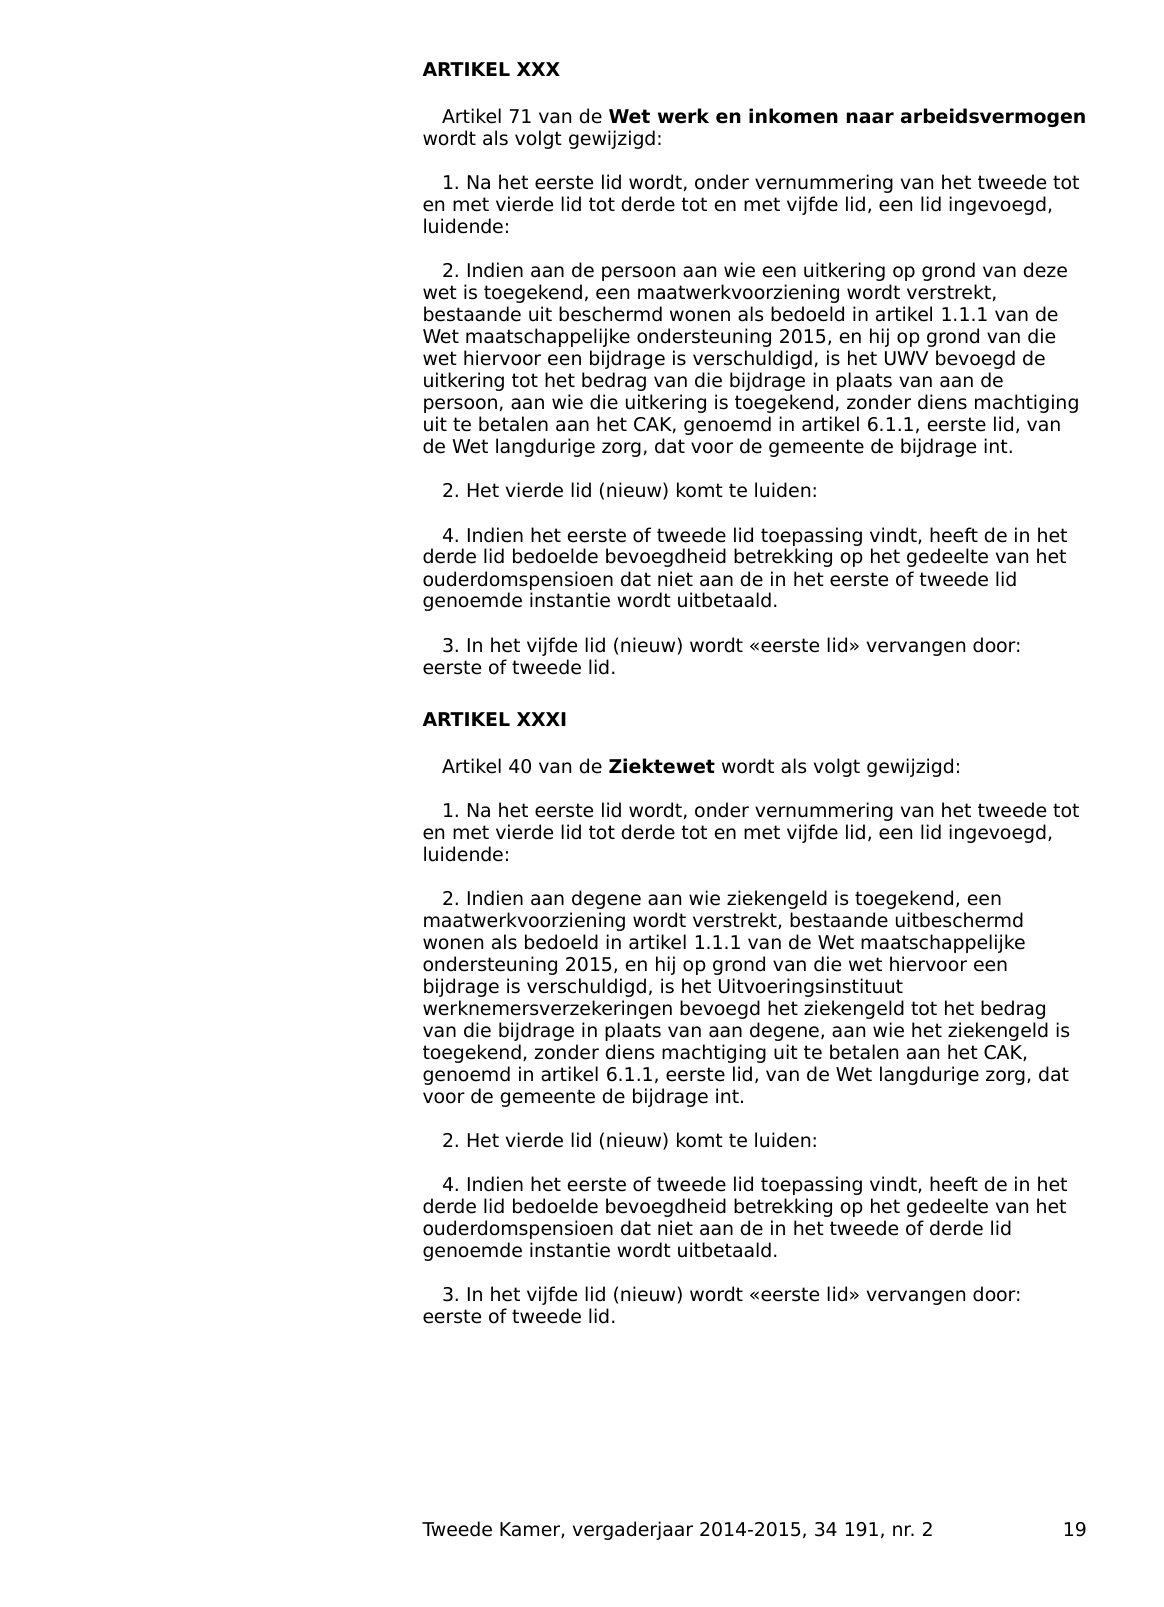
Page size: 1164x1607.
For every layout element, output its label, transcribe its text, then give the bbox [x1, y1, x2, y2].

text 2. Indien aan de persoon aan wie een uitkering op grond van deze wet is toegekend, een maatwerkvoorziening wordt verstrekt, bestaande uit beschermd wonen als bedoeld in artikel 1.1.1 van de Wet maatschappelijke ondersteuning 2015, en hij op grond van die wet hiervoor een bijdrage is verschuldigd, is het UWV bevoegd de uitkering tot het bedrag van die bijdrage in plaats van aan de persoon, aan wie die uitkering is toegekend, zonder diens machtiging uit te betalen aan het CAK, genoemd in artikel 6.1.1, eerste lid, van de Wet langdurige zorg, dat voor de gemeente de bijdrage int. [422, 260, 1087, 458]
text 2. Het vierde lid (nieuw) komt te luiden: [422, 480, 1087, 502]
subtitle ARTIKEL XXX [422, 59, 1087, 81]
text 2. Het vierde lid (nieuw) komt te luiden: [422, 1130, 1087, 1152]
text 2. Indien aan degene aan wie ziekengeld is toegekend, een maatwerkvoorziening wordt verstrekt, bestaande uitbeschermd wonen als bedoeld in artikel 1.1.1 van de Wet maatschappelijke ondersteuning 2015, en hij op grond van die wet hiervoor een bijdrage is verschuldigd, is het Uitvoeringsinstituut werknemersverzekeringen bevoegd het ziekengeld tot het bedrag van die bijdrage in plaats van aan degene, aan wie het ziekengeld is toegekend, zonder diens machtiging uit te betalen aan het CAK, genoemd in artikel 6.1.1, eerste lid, van de Wet langdurige zorg, dat voor de gemeente de bijdrage int. [422, 888, 1087, 1108]
text 4. Indien het eerste of tweede lid toepassing vindt, heeft de in het derde lid bedoelde bevoegdheid betrekking op het gedeelte van het ouderdomspensioen dat niet aan de in het tweede of derde lid genoemde instantie wordt uitbetaald. [422, 1174, 1087, 1262]
subtitle ARTIKEL XXXI [422, 708, 1087, 731]
text 3. In het vijfde lid (nieuw) wordt «eerste lid» vervangen door: eerste of tweede lid. [422, 634, 1087, 678]
text Artikel 40 van de Ziektewet wordt als volgt gewijzigd: [422, 756, 1087, 777]
text 1. Na het eerste lid wordt, onder vernummering van het tweede tot en met vierde lid tot derde tot en met vijfde lid, een lid ingevoegd, luidende: [422, 800, 1087, 866]
text 4. Indien het eerste of tweede lid toepassing vindt, heeft de in het derde lid bedoelde bevoegdheid betrekking op het gedeelte van het ouderdomspensioen dat niet aan de in het eerste of tweede lid genoemde instantie wordt uitbetaald. [422, 524, 1087, 612]
text Artikel 71 van de Wet werk en inkomen naar arbeidsvermogen wordt als volgt gewijzigd: [422, 106, 1087, 150]
text 1. Na het eerste lid wordt, onder vernummering van het tweede tot en met vierde lid tot derde tot en met vijfde lid, een lid ingevoegd, luidende: [422, 172, 1087, 238]
text 3. In het vijfde lid (nieuw) wordt «eerste lid» vervangen door: eerste of tweede lid. [422, 1284, 1087, 1328]
